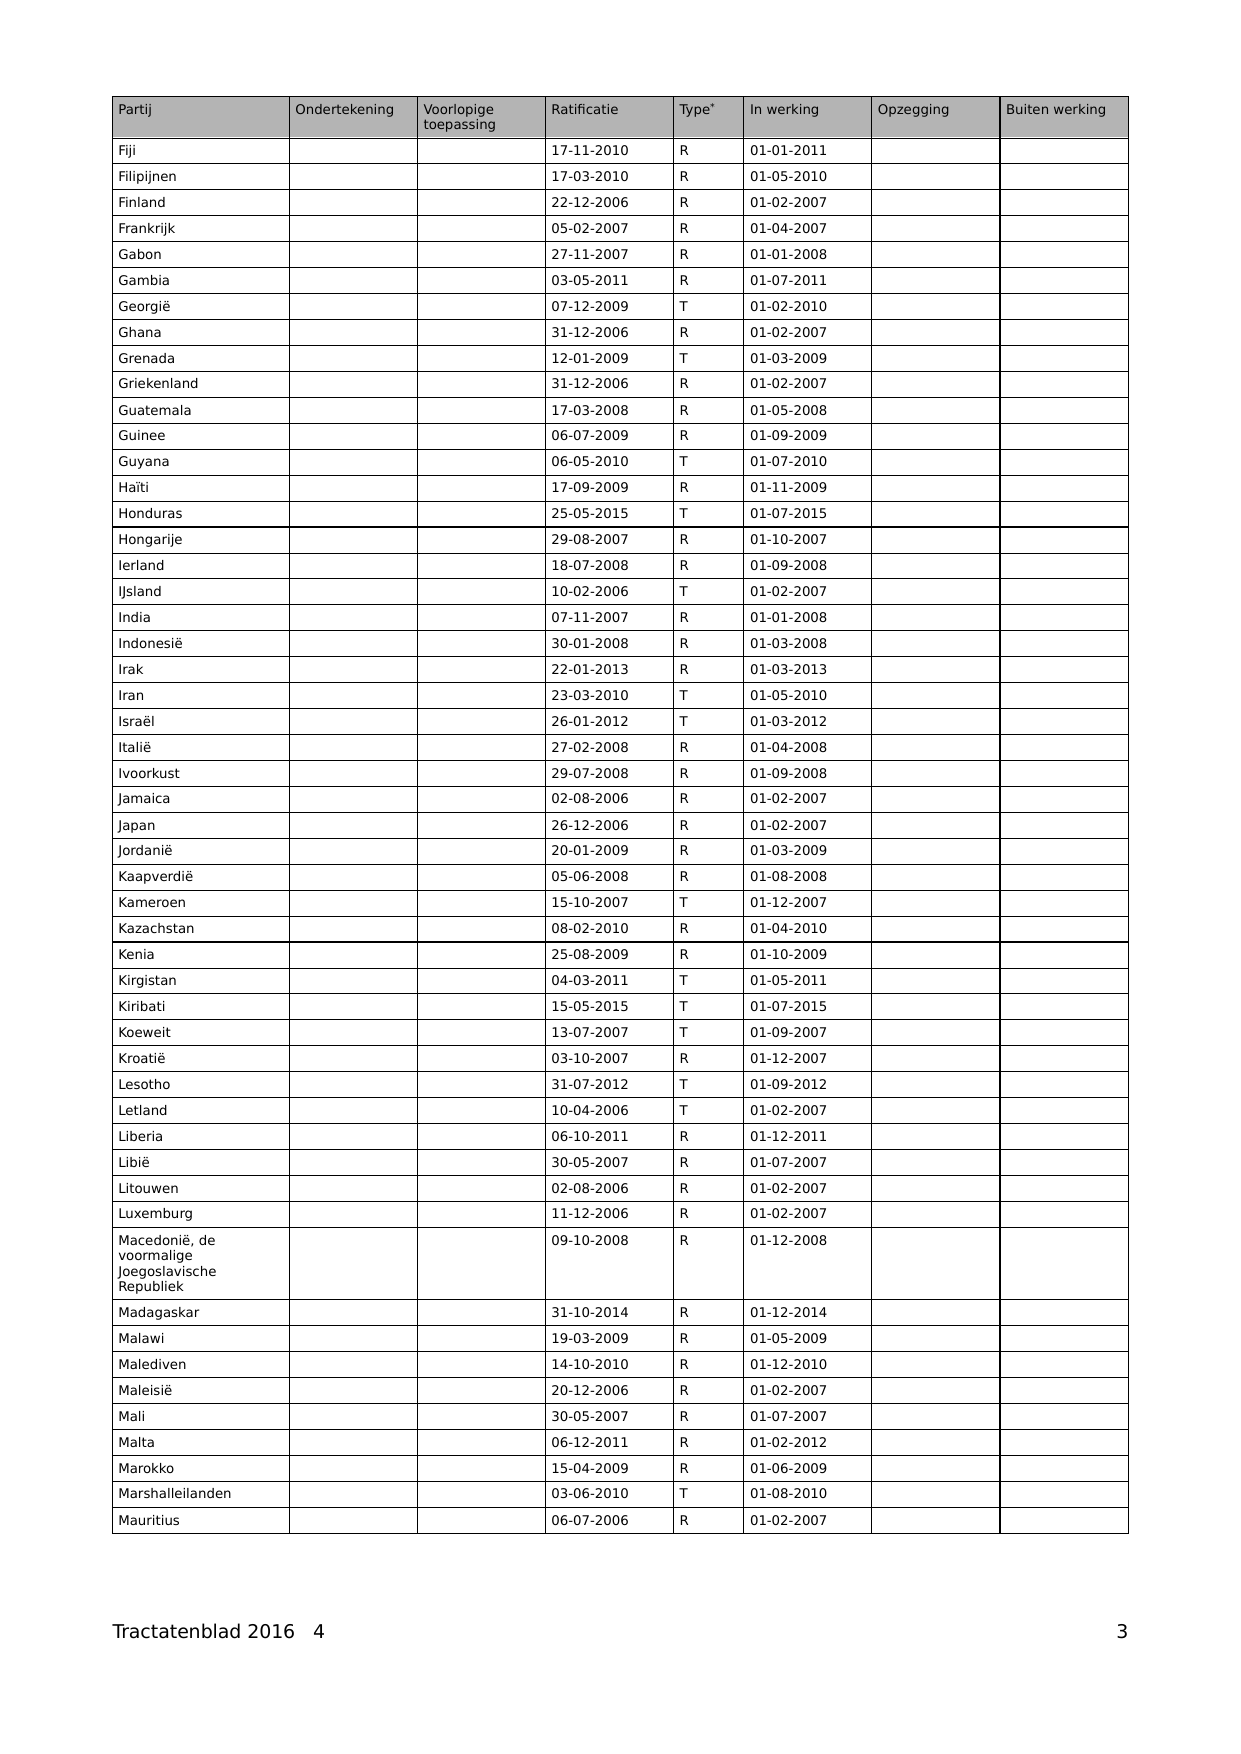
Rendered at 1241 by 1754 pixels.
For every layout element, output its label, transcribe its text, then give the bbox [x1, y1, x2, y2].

table_cell 29-07-2008 [546, 761, 673, 786]
table_cell [1001, 943, 1128, 967]
table_cell [290, 1482, 417, 1507]
table_cell T [674, 450, 743, 474]
table_cell Koeweit [113, 1020, 289, 1045]
table_cell R [674, 1228, 743, 1299]
table_cell [1001, 1456, 1128, 1481]
table_cell [418, 943, 545, 967]
table_cell [418, 1378, 545, 1403]
table_cell [418, 839, 545, 864]
table_cell [1001, 1300, 1128, 1325]
table_cell 31-07-2012 [546, 1072, 673, 1097]
table_cell [1001, 969, 1128, 993]
table_cell Israël [113, 709, 289, 734]
table_cell R [674, 1404, 743, 1429]
table_cell [1001, 1404, 1128, 1429]
table_cell 25-05-2015 [546, 502, 673, 526]
table_cell [418, 139, 545, 163]
table_cell R [674, 1352, 743, 1377]
table_cell [290, 190, 417, 215]
table_cell 01-04-2007 [744, 216, 871, 241]
table_cell R [674, 1300, 743, 1325]
table_cell 01-02-2007 [744, 320, 871, 345]
table_cell [290, 528, 417, 552]
table_cell 01-02-2007 [744, 190, 871, 215]
table_cell 01-02-2007 [744, 813, 871, 838]
table_cell [290, 1430, 417, 1455]
table_cell [1001, 813, 1128, 838]
table_cell [872, 994, 999, 1019]
table_cell [872, 346, 999, 371]
table_cell [290, 1202, 417, 1227]
table_cell [872, 139, 999, 163]
table_cell [1001, 683, 1128, 708]
table_cell 06-07-2009 [546, 424, 673, 449]
table_cell 25-08-2009 [546, 943, 673, 967]
table_cell [290, 476, 417, 501]
table_cell [290, 1300, 417, 1325]
table_cell [872, 398, 999, 423]
table_cell [290, 424, 417, 449]
table_cell Frankrijk [113, 216, 289, 241]
table_cell 15-05-2015 [546, 994, 673, 1019]
table_cell R [674, 813, 743, 838]
table_cell 03-10-2007 [546, 1046, 673, 1071]
table_cell R [674, 320, 743, 345]
table_cell [418, 1352, 545, 1377]
table_cell 29-08-2007 [546, 528, 673, 552]
table_cell [872, 1326, 999, 1351]
table_cell [872, 476, 999, 501]
table_cell 23-03-2010 [546, 683, 673, 708]
table_cell 01-02-2007 [744, 1202, 871, 1227]
table_cell 01-09-2009 [744, 424, 871, 449]
table_cell 10-02-2006 [546, 579, 673, 604]
table_cell [418, 398, 545, 423]
table_cell 01-03-2013 [744, 657, 871, 682]
table_cell [418, 216, 545, 241]
table_cell [872, 1098, 999, 1123]
table_cell [290, 891, 417, 916]
table_cell R [674, 1456, 743, 1481]
table_cell [418, 1300, 545, 1325]
table_cell [1001, 216, 1128, 241]
table_cell 20-01-2009 [546, 839, 673, 864]
table_cell [290, 502, 417, 526]
table_cell R [674, 1124, 743, 1149]
table_cell 06-12-2011 [546, 1430, 673, 1455]
table_cell [1001, 320, 1128, 345]
table_cell Finland [113, 190, 289, 215]
table_cell 18-07-2008 [546, 554, 673, 578]
table_cell 01-03-2009 [744, 839, 871, 864]
table_cell Haïti [113, 476, 289, 501]
table_cell 01-03-2008 [744, 631, 871, 656]
table_cell [872, 969, 999, 993]
table_cell Indonesië [113, 631, 289, 656]
table_cell [872, 943, 999, 967]
table_cell 22-12-2006 [546, 190, 673, 215]
table_cell 26-12-2006 [546, 813, 673, 838]
table_cell [290, 554, 417, 578]
table_cell [290, 1046, 417, 1071]
table_cell T [674, 1020, 743, 1045]
table_cell 01-04-2010 [744, 917, 871, 941]
table_cell R [674, 1176, 743, 1201]
table_cell [418, 1456, 545, 1481]
table_cell [290, 1124, 417, 1149]
table_cell [872, 787, 999, 812]
table_cell 12-01-2009 [546, 346, 673, 371]
table_cell 01-07-2015 [744, 502, 871, 526]
table_cell 01-12-2011 [744, 1124, 871, 1149]
table_cell 07-12-2009 [546, 294, 673, 319]
table_cell [418, 865, 545, 889]
table_cell 01-06-2009 [744, 1456, 871, 1481]
table_cell [1001, 1202, 1128, 1227]
table_cell [418, 891, 545, 916]
table_cell T [674, 683, 743, 708]
table_cell [872, 735, 999, 760]
table_cell 06-10-2011 [546, 1124, 673, 1149]
table_cell Italië [113, 735, 289, 760]
table_cell [872, 1378, 999, 1403]
table_cell [418, 190, 545, 215]
table_cell R [674, 735, 743, 760]
table_cell 01-08-2010 [744, 1482, 871, 1507]
table_cell R [674, 476, 743, 501]
table_cell 30-05-2007 [546, 1150, 673, 1175]
table_cell [418, 787, 545, 812]
table_cell R [674, 1378, 743, 1403]
table_cell [1001, 1098, 1128, 1123]
table_cell [290, 164, 417, 189]
table_cell Malawi [113, 1326, 289, 1351]
table_cell [872, 528, 999, 552]
table_cell [290, 657, 417, 682]
table_cell 19-03-2009 [546, 1326, 673, 1351]
table_cell [290, 605, 417, 630]
table_cell [872, 657, 999, 682]
table_header Buiten werking [1001, 97, 1128, 137]
table_header Type* [674, 97, 743, 137]
table_cell T [674, 969, 743, 993]
table_cell 01-11-2009 [744, 476, 871, 501]
table_cell 17-03-2008 [546, 398, 673, 423]
table_cell [290, 1456, 417, 1481]
table_cell 01-07-2010 [744, 450, 871, 474]
table_cell 06-05-2010 [546, 450, 673, 474]
table_cell [1001, 1020, 1128, 1045]
table_cell [872, 761, 999, 786]
table_cell T [674, 709, 743, 734]
table_cell [418, 1150, 545, 1175]
table_cell 01-09-2008 [744, 761, 871, 786]
table_cell [872, 1228, 999, 1299]
table_cell R [674, 1430, 743, 1455]
table_cell 01-02-2007 [744, 1508, 871, 1533]
table_cell [1001, 839, 1128, 864]
table_cell 30-01-2008 [546, 631, 673, 656]
table_cell 03-05-2011 [546, 268, 673, 293]
table_cell 01-05-2010 [744, 164, 871, 189]
table_header Ondertekening [290, 97, 417, 137]
table_cell [1001, 502, 1128, 526]
table_cell [1001, 424, 1128, 449]
table_cell [1001, 917, 1128, 941]
table_cell [418, 579, 545, 604]
table_cell 01-03-2009 [744, 346, 871, 371]
table_cell [872, 1482, 999, 1507]
table_cell [1001, 1326, 1128, 1351]
table_cell [1001, 1352, 1128, 1377]
table_cell 01-01-2008 [744, 605, 871, 630]
table_cell [418, 268, 545, 293]
table_cell Lesotho [113, 1072, 289, 1097]
table_cell 30-05-2007 [546, 1404, 673, 1429]
table_cell [418, 424, 545, 449]
table_cell [290, 1098, 417, 1123]
table_cell R [674, 1150, 743, 1175]
table_cell 22-01-2013 [546, 657, 673, 682]
table_cell [1001, 346, 1128, 371]
table_cell [418, 813, 545, 838]
table_cell [1001, 579, 1128, 604]
table_cell R [674, 917, 743, 941]
table_cell [872, 242, 999, 267]
table_cell [290, 735, 417, 760]
table_cell Kroatië [113, 1046, 289, 1071]
table_cell Kirgistan [113, 969, 289, 993]
table_cell 01-12-2014 [744, 1300, 871, 1325]
table_cell [418, 502, 545, 526]
table_cell [290, 1072, 417, 1097]
table_cell 01-07-2011 [744, 268, 871, 293]
table_cell T [674, 1072, 743, 1097]
table_cell [290, 787, 417, 812]
table_cell 01-12-2007 [744, 891, 871, 916]
table_cell Gambia [113, 268, 289, 293]
table_cell [872, 1352, 999, 1377]
table_cell Malta [113, 1430, 289, 1455]
table_cell [418, 1046, 545, 1071]
table_cell [872, 709, 999, 734]
table_cell [418, 1124, 545, 1149]
table_cell [1001, 1072, 1128, 1097]
table_cell [872, 1456, 999, 1481]
table_cell [290, 839, 417, 864]
table_cell R [674, 242, 743, 267]
table_cell 01-02-2007 [744, 1378, 871, 1403]
table_cell [290, 917, 417, 941]
table_cell 01-02-2012 [744, 1430, 871, 1455]
table_cell 01-02-2007 [744, 372, 871, 397]
table_cell T [674, 994, 743, 1019]
table_cell [418, 994, 545, 1019]
table_cell 01-05-2008 [744, 398, 871, 423]
table_cell [872, 605, 999, 630]
table_cell [418, 1326, 545, 1351]
table_cell 01-12-2010 [744, 1352, 871, 1377]
table_cell [872, 1176, 999, 1201]
table_cell [290, 450, 417, 474]
table_cell Filipijnen [113, 164, 289, 189]
table_cell [418, 969, 545, 993]
table_cell [290, 372, 417, 397]
table_cell [418, 683, 545, 708]
table_cell [872, 1300, 999, 1325]
table_cell Ierland [113, 554, 289, 578]
table_cell Luxemburg [113, 1202, 289, 1227]
table_cell [872, 320, 999, 345]
table_cell Guyana [113, 450, 289, 474]
table_cell 01-01-2011 [744, 139, 871, 163]
table_cell 31-12-2006 [546, 320, 673, 345]
table_cell Griekenland [113, 372, 289, 397]
table_cell R [674, 554, 743, 578]
table_cell [418, 320, 545, 345]
table_cell 10-04-2006 [546, 1098, 673, 1123]
table_cell T [674, 346, 743, 371]
table_cell [872, 216, 999, 241]
table_cell R [674, 164, 743, 189]
table_cell 26-01-2012 [546, 709, 673, 734]
table_cell 13-07-2007 [546, 1020, 673, 1045]
table_cell Kaapverdië [113, 865, 289, 889]
table_cell [1001, 1378, 1128, 1403]
table_cell R [674, 398, 743, 423]
table_cell [872, 294, 999, 319]
table_cell 01-09-2007 [744, 1020, 871, 1045]
table_cell [1001, 787, 1128, 812]
table_cell [290, 631, 417, 656]
table_cell 27-11-2007 [546, 242, 673, 267]
table_cell R [674, 1326, 743, 1351]
table_cell 01-05-2009 [744, 1326, 871, 1351]
table_cell [872, 813, 999, 838]
table_cell [290, 1228, 417, 1299]
table_cell 01-12-2008 [744, 1228, 871, 1299]
table_cell 17-09-2009 [546, 476, 673, 501]
table_cell [872, 424, 999, 449]
table_cell [872, 190, 999, 215]
table_cell [872, 1046, 999, 1071]
table_cell 11-12-2006 [546, 1202, 673, 1227]
table_cell Kazachstan [113, 917, 289, 941]
table_cell 04-03-2011 [546, 969, 673, 993]
table_cell [418, 294, 545, 319]
table_cell R [674, 839, 743, 864]
table_cell [418, 657, 545, 682]
table_cell [418, 605, 545, 630]
table_cell 15-10-2007 [546, 891, 673, 916]
table_header Voorlopige toepassing [418, 97, 545, 137]
table_cell [872, 554, 999, 578]
table_cell [1001, 657, 1128, 682]
table_cell [1001, 1430, 1128, 1455]
table_cell [290, 1404, 417, 1429]
table_cell [1001, 268, 1128, 293]
table_cell Guinee [113, 424, 289, 449]
table_cell 01-08-2008 [744, 865, 871, 889]
table_cell [1001, 190, 1128, 215]
table_cell R [674, 1046, 743, 1071]
table_cell [1001, 1228, 1128, 1299]
table_cell [1001, 372, 1128, 397]
table_cell Mauritius [113, 1508, 289, 1533]
table_cell [290, 1352, 417, 1377]
table_cell [418, 1430, 545, 1455]
table_cell R [674, 787, 743, 812]
table_cell 01-07-2007 [744, 1150, 871, 1175]
table_cell [1001, 1482, 1128, 1507]
table_cell [1001, 139, 1128, 163]
table_cell [1001, 1176, 1128, 1201]
table_cell [872, 1202, 999, 1227]
table_cell 01-05-2010 [744, 683, 871, 708]
table_cell Guatemala [113, 398, 289, 423]
table_cell Iran [113, 683, 289, 708]
table_cell 17-11-2010 [546, 139, 673, 163]
table_cell T [674, 1098, 743, 1123]
table_cell [872, 579, 999, 604]
table_cell R [674, 865, 743, 889]
table_cell Grenada [113, 346, 289, 371]
table_cell 03-06-2010 [546, 1482, 673, 1507]
table_cell 01-04-2008 [744, 735, 871, 760]
table_cell [418, 1098, 545, 1123]
table_cell [872, 450, 999, 474]
table_cell [872, 631, 999, 656]
table_cell Hongarije [113, 528, 289, 552]
table_cell [418, 631, 545, 656]
table_cell [1001, 476, 1128, 501]
table_cell Ivoorkust [113, 761, 289, 786]
table_cell [872, 1404, 999, 1429]
table_cell 01-01-2008 [744, 242, 871, 267]
table_cell R [674, 372, 743, 397]
table_cell R [674, 1202, 743, 1227]
table_cell [290, 346, 417, 371]
table_cell [418, 1508, 545, 1533]
table_cell R [674, 216, 743, 241]
table_cell R [674, 528, 743, 552]
table_cell [418, 1176, 545, 1201]
table_cell Liberia [113, 1124, 289, 1149]
table_cell 01-10-2009 [744, 943, 871, 967]
table_header Opzegging [872, 97, 999, 137]
table_cell [290, 709, 417, 734]
table_cell [418, 476, 545, 501]
table_cell T [674, 579, 743, 604]
table_cell Macedonië, de voormalige Joegoslavische Republiek [113, 1228, 289, 1299]
table_cell [290, 268, 417, 293]
table_cell [872, 164, 999, 189]
table_cell 07-11-2007 [546, 605, 673, 630]
table_cell [290, 943, 417, 967]
table_cell Madagaskar [113, 1300, 289, 1325]
table_cell 31-12-2006 [546, 372, 673, 397]
table_cell [418, 346, 545, 371]
table_cell [290, 320, 417, 345]
table_cell Ghana [113, 320, 289, 345]
table_cell Japan [113, 813, 289, 838]
table_cell [1001, 398, 1128, 423]
table_cell [1001, 294, 1128, 319]
table_cell 27-02-2008 [546, 735, 673, 760]
table_cell [290, 398, 417, 423]
table_cell 01-05-2011 [744, 969, 871, 993]
table_cell [290, 1150, 417, 1175]
table_cell [418, 709, 545, 734]
table_cell 01-02-2010 [744, 294, 871, 319]
table_cell [1001, 994, 1128, 1019]
table_cell T [674, 502, 743, 526]
table_cell [872, 1508, 999, 1533]
table_cell [1001, 605, 1128, 630]
table_cell [290, 761, 417, 786]
table_cell [418, 735, 545, 760]
table_cell [290, 1508, 417, 1533]
table_cell 05-02-2007 [546, 216, 673, 241]
table_cell [1001, 528, 1128, 552]
table_cell Honduras [113, 502, 289, 526]
table_cell [1001, 1150, 1128, 1175]
table_cell 01-07-2015 [744, 994, 871, 1019]
table_cell [1001, 709, 1128, 734]
table_cell [1001, 242, 1128, 267]
table_cell [872, 891, 999, 916]
table_cell [418, 450, 545, 474]
table_cell [872, 917, 999, 941]
table_cell [418, 528, 545, 552]
table_cell [290, 1326, 417, 1351]
table_cell [290, 1176, 417, 1201]
table_cell R [674, 631, 743, 656]
table_cell 01-02-2007 [744, 579, 871, 604]
table_cell R [674, 605, 743, 630]
table_cell [290, 683, 417, 708]
table_cell 01-12-2007 [744, 1046, 871, 1071]
table_cell R [674, 268, 743, 293]
table_cell Kenia [113, 943, 289, 967]
table_cell [418, 917, 545, 941]
table_cell Mali [113, 1404, 289, 1429]
table_cell [290, 579, 417, 604]
table_cell Irak [113, 657, 289, 682]
table_cell IJsland [113, 579, 289, 604]
table_cell [418, 1202, 545, 1227]
table_cell 08-02-2010 [546, 917, 673, 941]
table_cell [290, 969, 417, 993]
table_cell R [674, 657, 743, 682]
table_cell Malediven [113, 1352, 289, 1377]
table_cell [872, 865, 999, 889]
table_cell Fiji [113, 139, 289, 163]
table_cell [290, 865, 417, 889]
table_cell [418, 372, 545, 397]
table_cell 01-02-2007 [744, 1176, 871, 1201]
table_cell [1001, 554, 1128, 578]
table_cell 05-06-2008 [546, 865, 673, 889]
table_cell 01-09-2008 [744, 554, 871, 578]
table_cell [290, 1378, 417, 1403]
table_cell [290, 994, 417, 1019]
table_cell [1001, 1508, 1128, 1533]
table_cell [872, 1150, 999, 1175]
table_cell [1001, 761, 1128, 786]
table_cell [290, 294, 417, 319]
table_cell [418, 1404, 545, 1429]
table_cell R [674, 761, 743, 786]
table_cell [418, 554, 545, 578]
table_cell [418, 1020, 545, 1045]
table_cell R [674, 190, 743, 215]
table_cell [872, 502, 999, 526]
table_cell R [674, 424, 743, 449]
table_cell 01-02-2007 [744, 787, 871, 812]
table_cell [872, 1430, 999, 1455]
table_cell [418, 1072, 545, 1097]
table_cell R [674, 943, 743, 967]
table_cell [872, 1020, 999, 1045]
table_cell 02-08-2006 [546, 787, 673, 812]
table_cell Marshalleilanden [113, 1482, 289, 1507]
table_cell R [674, 139, 743, 163]
table_cell 15-04-2009 [546, 1456, 673, 1481]
table_cell Jordanië [113, 839, 289, 864]
table_cell [1001, 891, 1128, 916]
table_cell Maleisië [113, 1378, 289, 1403]
table_cell Georgië [113, 294, 289, 319]
table_cell Litouwen [113, 1176, 289, 1201]
table_header Partij [113, 97, 289, 137]
table_cell [872, 1072, 999, 1097]
table_cell [1001, 865, 1128, 889]
table_cell [290, 216, 417, 241]
table_cell Marokko [113, 1456, 289, 1481]
table_cell T [674, 891, 743, 916]
table_cell [872, 268, 999, 293]
table_cell Gabon [113, 242, 289, 267]
table_cell [1001, 1046, 1128, 1071]
table_cell [872, 839, 999, 864]
table_cell 31-10-2014 [546, 1300, 673, 1325]
table_cell 01-02-2007 [744, 1098, 871, 1123]
table_cell [1001, 450, 1128, 474]
table_cell Libië [113, 1150, 289, 1175]
table_cell Letland [113, 1098, 289, 1123]
table_cell Jamaica [113, 787, 289, 812]
table_header In werking [744, 97, 871, 137]
table_cell R [674, 1508, 743, 1533]
table_cell [418, 1228, 545, 1299]
table_cell 09-10-2008 [546, 1228, 673, 1299]
table_cell 06-07-2006 [546, 1508, 673, 1533]
table_cell [290, 242, 417, 267]
table_cell [1001, 735, 1128, 760]
table_cell Kameroen [113, 891, 289, 916]
table_cell [418, 761, 545, 786]
table_cell [290, 813, 417, 838]
table_cell [418, 1482, 545, 1507]
table_cell [1001, 164, 1128, 189]
table_cell 14-10-2010 [546, 1352, 673, 1377]
table_cell 17-03-2010 [546, 164, 673, 189]
table_cell T [674, 294, 743, 319]
table_cell 02-08-2006 [546, 1176, 673, 1201]
table_cell [290, 1020, 417, 1045]
table_cell 01-07-2007 [744, 1404, 871, 1429]
table_cell 20-12-2006 [546, 1378, 673, 1403]
table_cell [418, 164, 545, 189]
table_cell [872, 1124, 999, 1149]
table_cell 01-09-2012 [744, 1072, 871, 1097]
table_cell T [674, 1482, 743, 1507]
table_cell 01-10-2007 [744, 528, 871, 552]
table_cell India [113, 605, 289, 630]
table_cell 01-03-2012 [744, 709, 871, 734]
table_cell Kiribati [113, 994, 289, 1019]
table_cell [1001, 1124, 1128, 1149]
table_header Ratificatie [546, 97, 673, 137]
table_cell [418, 242, 545, 267]
table_cell [290, 139, 417, 163]
table_cell [872, 683, 999, 708]
table_cell [872, 372, 999, 397]
table_cell [1001, 631, 1128, 656]
